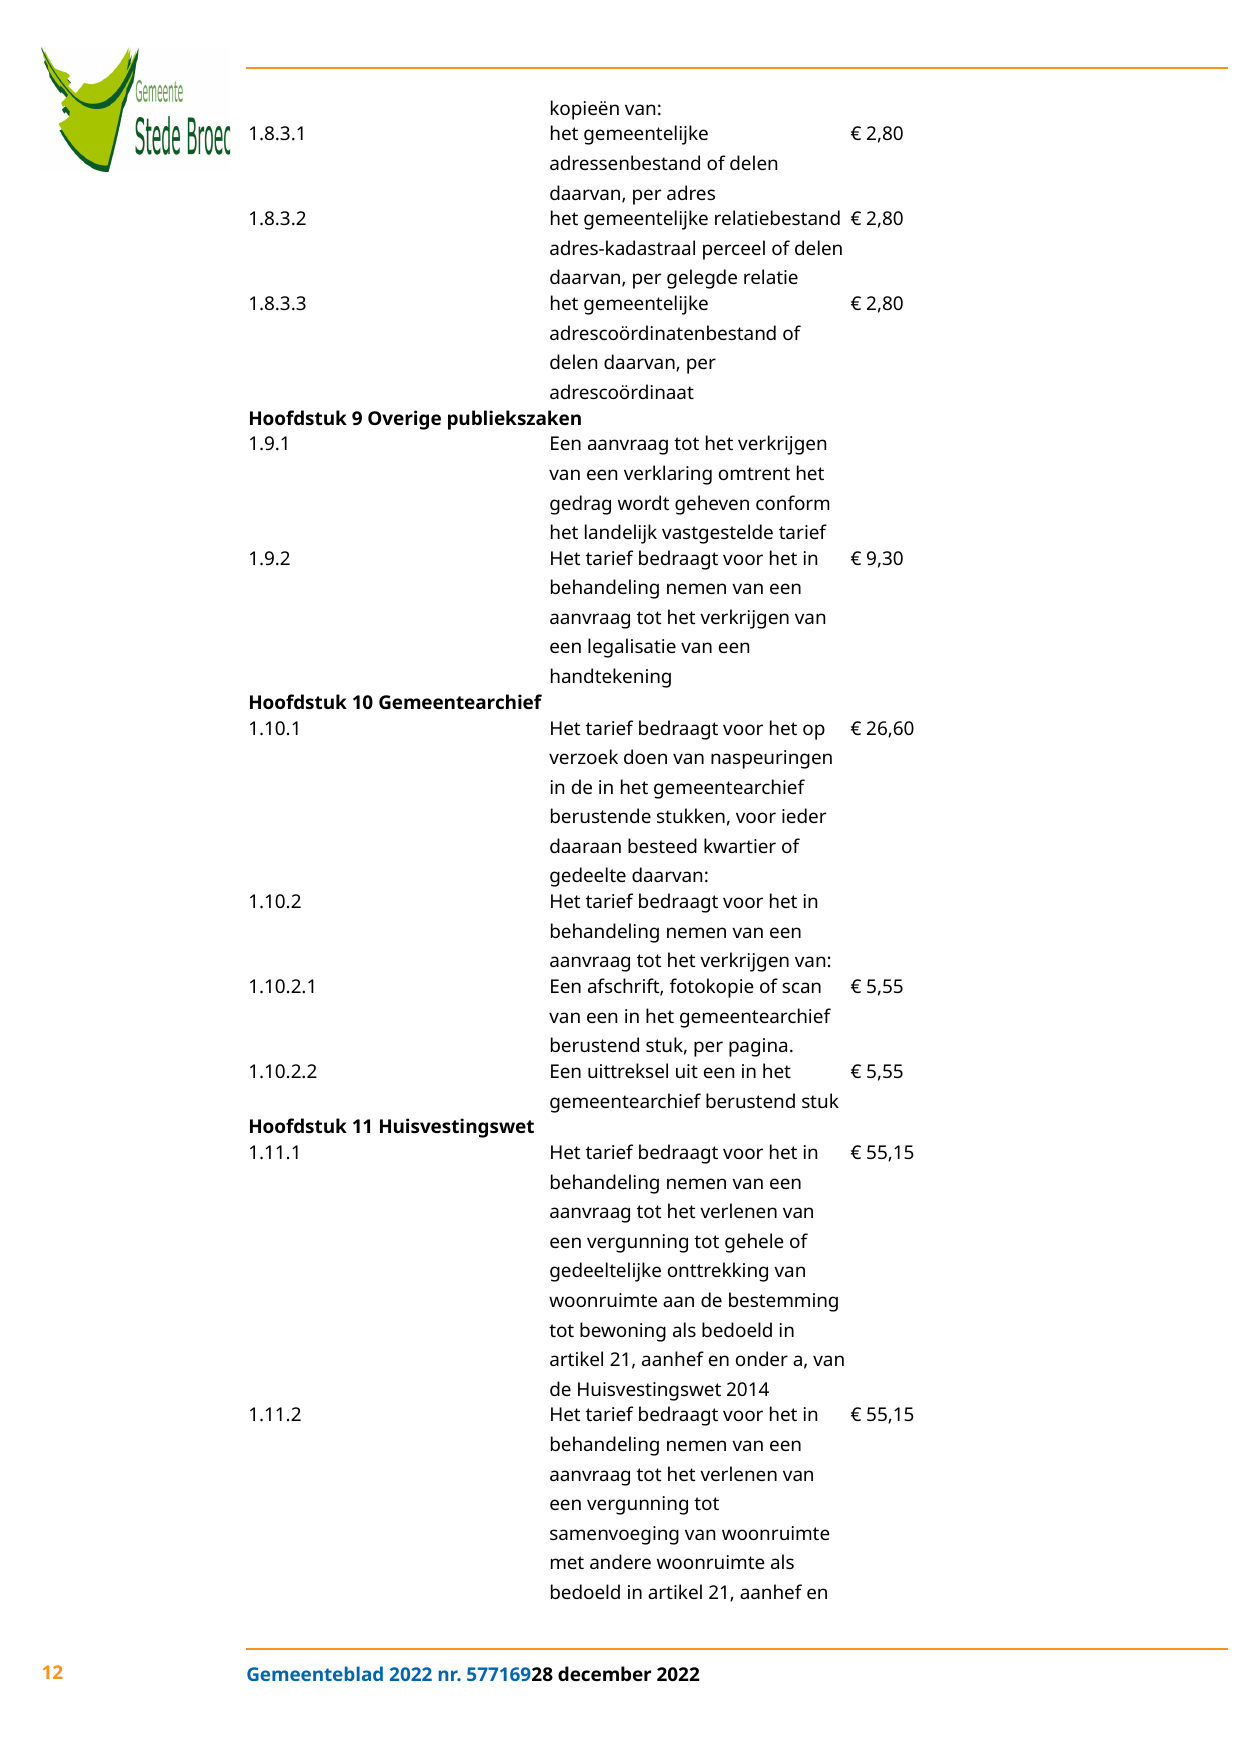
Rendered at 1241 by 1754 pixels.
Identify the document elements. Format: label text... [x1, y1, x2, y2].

table_cell Hoofdstuk 9 Overige publiekszaken [248, 405, 1152, 431]
table_cell Het tarief bedraagt voor het op verzoek doen van naspeuringen in de in het gemeentearchief berustende stukken, voor ieder daaraan besteed kwartier of gedeelte daarvan: [549, 715, 850, 888]
table_cell Een afschrift, fotokopie of scan van een in het gemeentearchief berustend stuk, per pagina. [549, 973, 850, 1058]
table_cell 1.10.2.1 [248, 973, 549, 1058]
table_cell Hoofdstuk 10 Gemeentearchief [248, 689, 1152, 715]
table_cell Een aanvraag tot het verkrijgen van een verklaring omtrent het gedrag wordt geheven conform het landelijk vastgestelde tarief [549, 431, 850, 545]
table_cell € 9,30 [850, 545, 1152, 689]
table_cell Het tarief bedraagt voor het in behandeling nemen van een aanvraag tot het verkrijgen van: [549, 889, 850, 973]
table_cell € 2,80 [850, 121, 1152, 205]
table_cell 1.10.2 [248, 889, 549, 973]
table_cell Een uittreksel uit een in het gemeentearchief berustend stuk [549, 1058, 850, 1113]
table_cell het gemeentelijke relatiebestand adres-kadastraal perceel of delen daarvan, per gelegde relatie [549, 205, 850, 290]
table_cell Het tarief bedraagt voor het in behandeling nemen van een aanvraag tot het verlenen van een vergunning tot gehele of gedeeltelijke onttrekking van woonruimte aan de bestemming tot bewoning als bedoeld in artikel 21, aanhef en onder a, van de Huisvestingswet 2014 [549, 1139, 850, 1402]
table_cell [850, 431, 1152, 545]
table_cell [850, 889, 1152, 973]
table_cell 1.11.1 [248, 1139, 549, 1402]
table_cell 1.9.2 [248, 545, 549, 689]
table_cell Het tarief bedraagt voor het in behandeling nemen van een aanvraag tot het verkrijgen van een legalisatie van een handtekening [549, 545, 850, 689]
table_cell 1.8.3.3 [248, 290, 549, 405]
table_cell 1.9.1 [248, 431, 549, 545]
picture [41, 47, 231, 172]
table_cell [248, 95, 549, 121]
table_cell kopieën van: [549, 95, 850, 121]
table_cell 1.8.3.1 [248, 121, 549, 205]
table_cell € 5,55 [850, 1058, 1152, 1113]
table_cell Hoofdstuk 11 Huisvestingswet [248, 1114, 1152, 1139]
table_cell € 2,80 [850, 290, 1152, 405]
table_cell het gemeentelijke adrescoördinatenbestand of delen daarvan, per adrescoördinaat [549, 290, 850, 405]
table_cell € 55,15 [850, 1139, 1152, 1402]
table_cell € 55,15 [850, 1402, 1152, 1605]
table_cell 1.10.2.2 [248, 1058, 549, 1113]
table_cell Het tarief bedraagt voor het in behandeling nemen van een aanvraag tot het verlenen van een vergunning tot samenvoeging van woonruimte met andere woonruimte als bedoeld in artikel 21, aanhef en [549, 1402, 850, 1605]
table_cell € 26,60 [850, 715, 1152, 888]
table_cell het gemeentelijke adressenbestand of delen daarvan, per adres [549, 121, 850, 205]
table_cell € 5,55 [850, 973, 1152, 1058]
table_cell 1.10.1 [248, 715, 549, 888]
table_cell [850, 95, 1152, 121]
table_cell 1.11.2 [248, 1402, 549, 1605]
table_cell € 2,80 [850, 205, 1152, 290]
table_cell 1.8.3.2 [248, 205, 549, 290]
